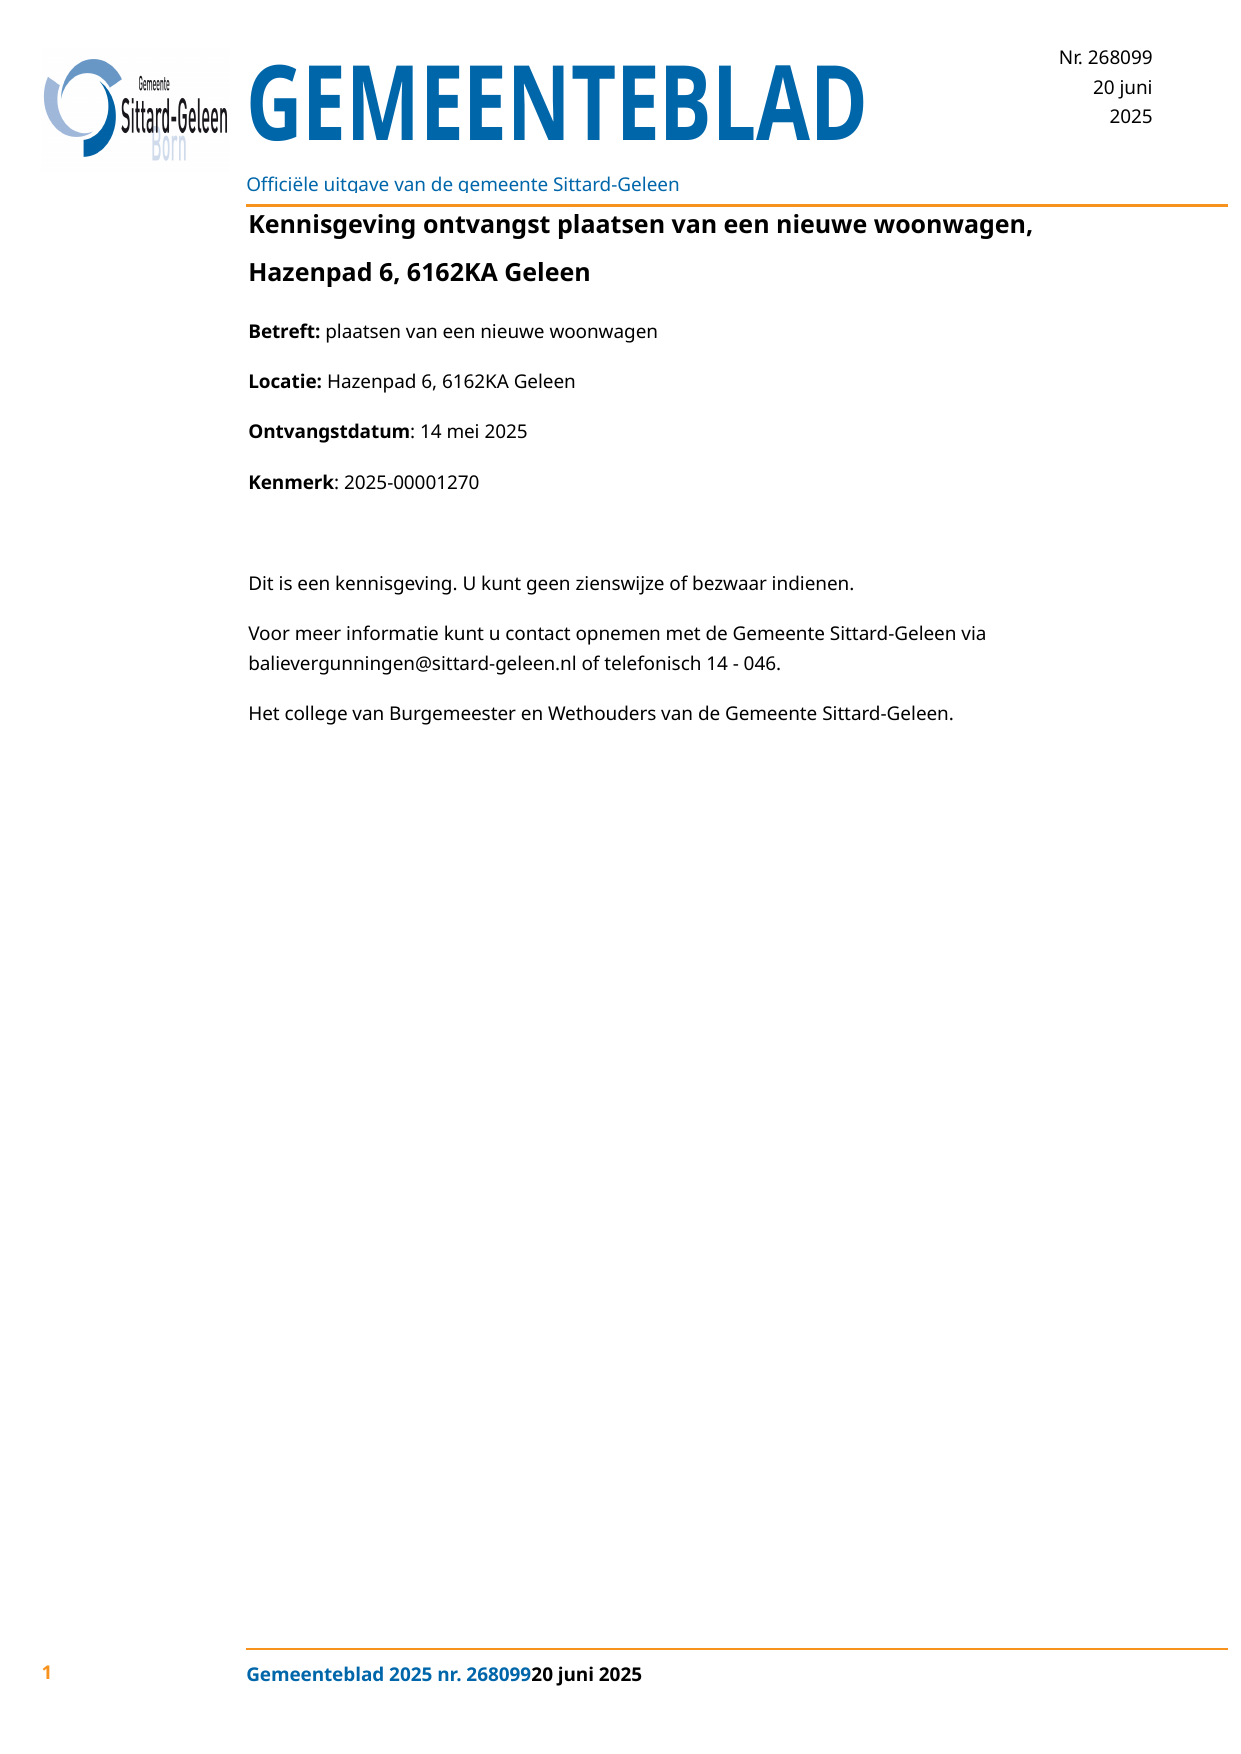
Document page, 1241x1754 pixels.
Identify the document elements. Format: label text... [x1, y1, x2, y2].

text Kenmerk: 2025-00001270 [248, 469, 1152, 495]
picture [41, 47, 231, 172]
text Het college van Burgemeester en Wethouders van de Gemeente Sittard-Geleen. [248, 700, 1152, 726]
text Locatie: Hazenpad 6, 6162KA Geleen [248, 368, 1152, 394]
text Voor meer informatie kunt u contact opnemen met de Gemeente Sittard-Geleen via balievergunningen@sittard-geleen.nl of telefonisch 14 - 046. [248, 620, 1152, 676]
text Dit is een kennisgeving. U kunt geen zienswijze of bezwaar indienen. [248, 570, 1152, 596]
text Betreft: plaatsen van een nieuwe woonwagen [248, 318, 1152, 344]
text Ontvangstdatum: 14 mei 2025 [248, 419, 1152, 444]
text Kennisgeving ontvangst plaatsen van een nieuwe woonwagen, Hazenpad 6, 6162KA Geleen [248, 207, 1152, 288]
